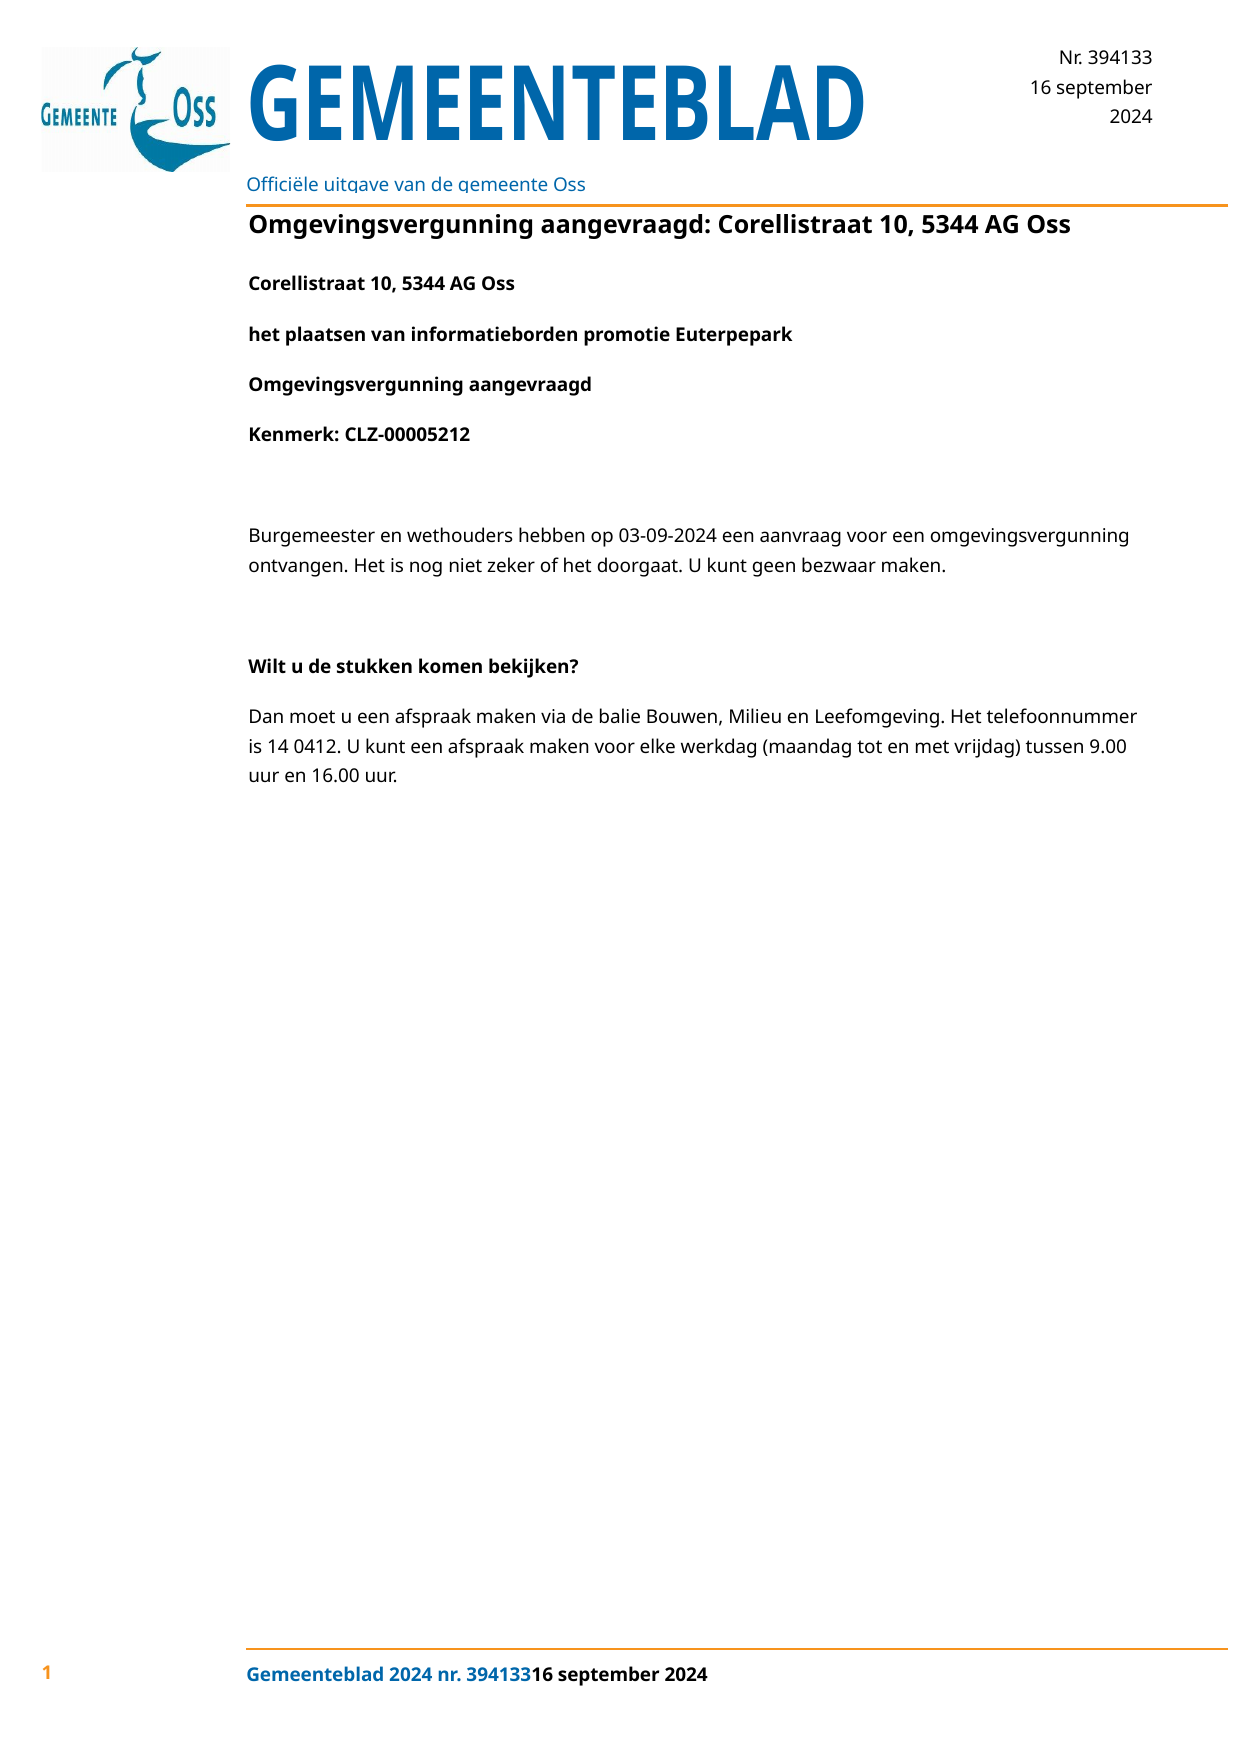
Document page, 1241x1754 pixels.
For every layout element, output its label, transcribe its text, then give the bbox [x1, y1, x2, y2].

picture [41, 47, 231, 172]
text Omgevingsvergunning aangevraagd: Corellistraat 10, 5344 AG Oss [248, 207, 1152, 241]
text Dan moet u een afspraak maken via de balie Bouwen, Milieu en Leefomgeving. Het telefoonnummer is 14 0412. U kunt een afspraak maken voor elke werkdag (maandag tot en met vrijdag) tussen 9.00 uur en 16.00 uur. [248, 703, 1152, 788]
text Corellistraat 10, 5344 AG Oss [248, 270, 1152, 296]
text Wilt u de stukken komen bekijken? [248, 653, 1152, 678]
text het plaatsen van informatieborden promotie Euterpepark [248, 321, 1152, 346]
text Kenmerk: CLZ-00005212 [248, 422, 1152, 447]
text Burgemeester en wethouders hebben op 03-09-2024 een aanvraag voor een omgevingsvergunning ontvangen. Het is nog niet zeker of het doorgaat. U kunt geen bezwaar maken. [248, 522, 1152, 578]
text Omgevingsvergunning aangevraagd [248, 371, 1152, 397]
